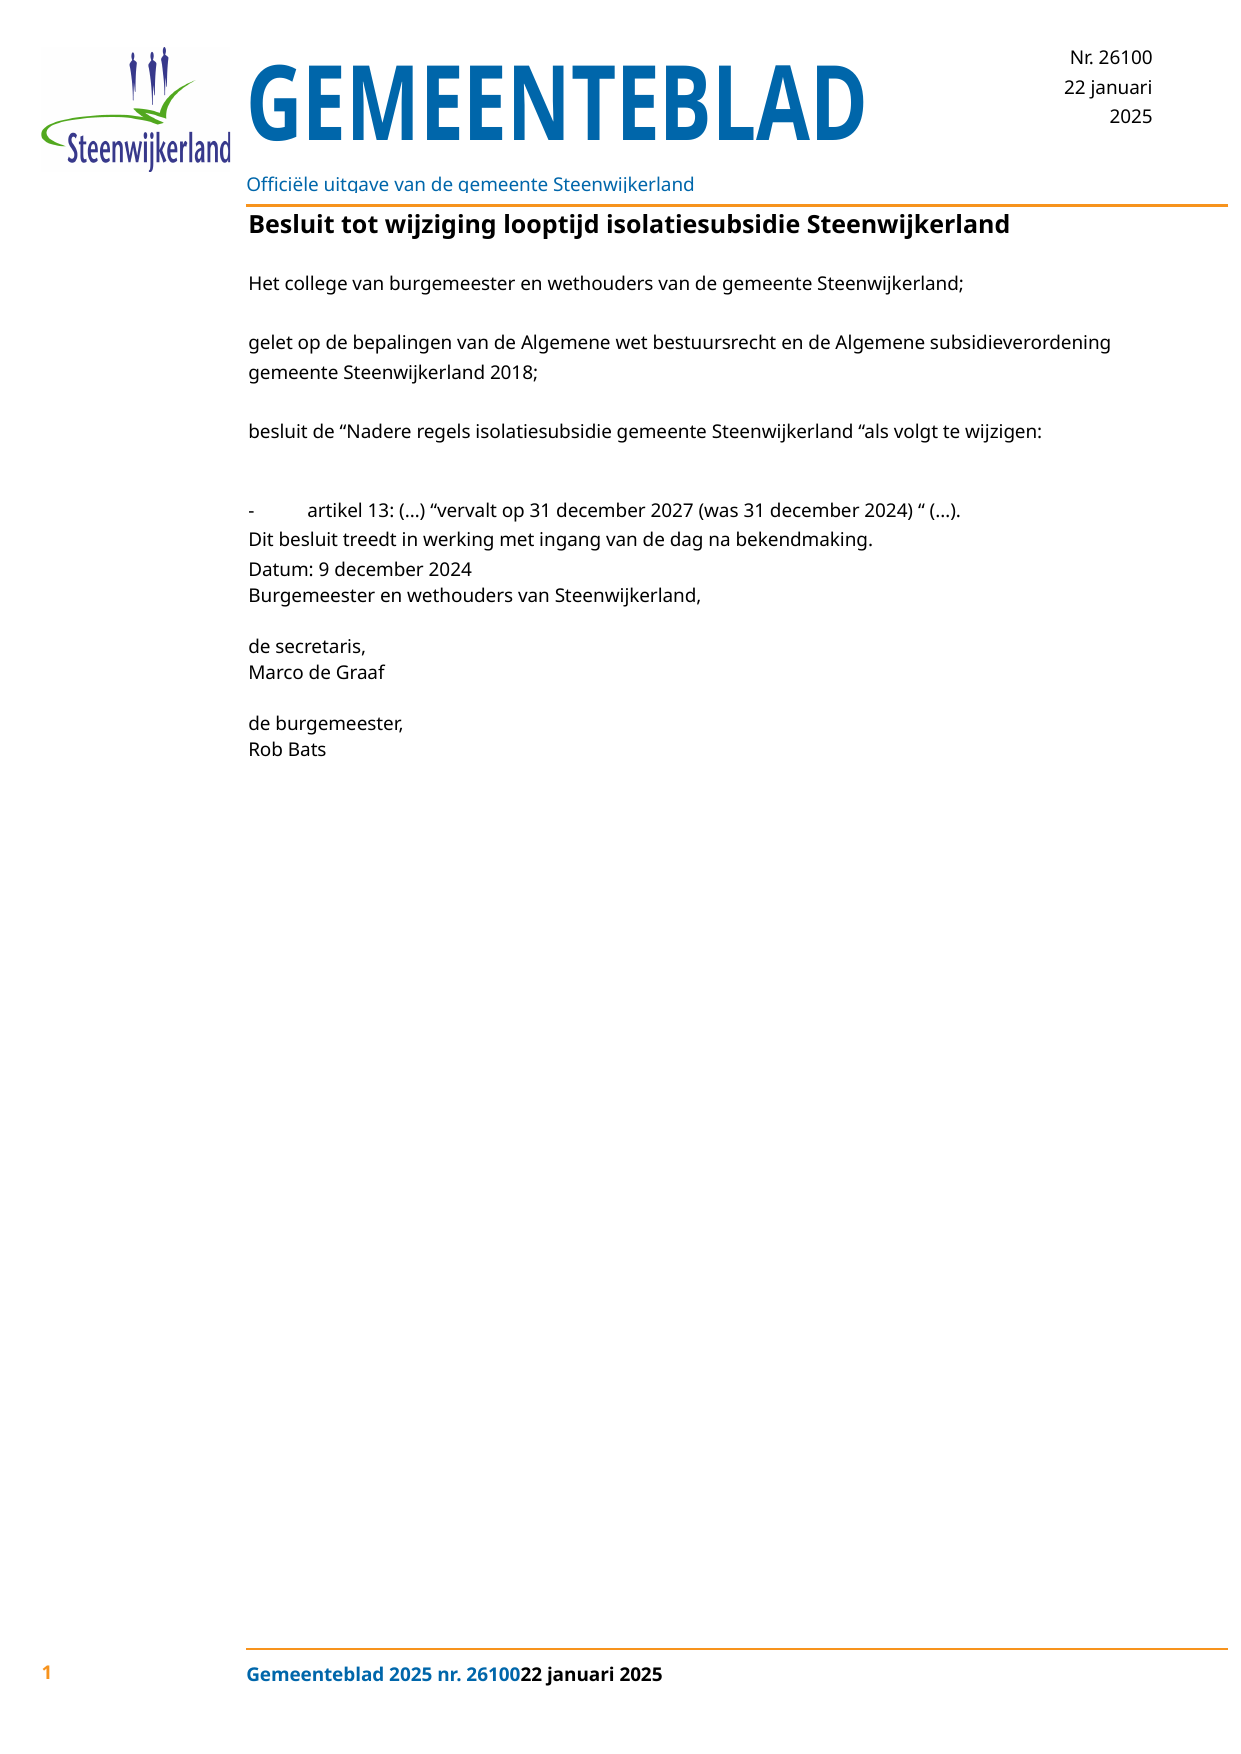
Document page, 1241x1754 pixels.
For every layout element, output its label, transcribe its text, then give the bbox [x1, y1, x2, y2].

picture [41, 47, 231, 172]
text Datum: 9 december 2024 [248, 556, 1152, 582]
text Rob Bats [248, 736, 1152, 762]
text gelet op de bepalingen van de Algemene wet bestuursrecht en de Algemene subsidieverordening gemeente Steenwijkerland 2018; [248, 329, 1152, 385]
list artikel 13: (…) “vervalt op 31 december 2027 (was 31 december 2024) “ (…). [248, 497, 1152, 523]
text de secretaris, [248, 633, 1152, 659]
text Burgemeester en wethouders van Steenwijkerland, [248, 582, 1152, 608]
text Marco de Graaf [248, 659, 1152, 685]
text Besluit tot wijziging looptijd isolatiesubsidie Steenwijkerland [248, 207, 1152, 241]
text Dit besluit treedt in werking met ingang van de dag na bekendmaking. [248, 527, 1152, 552]
text Het college van burgemeester en wethouders van de gemeente Steenwijkerland; [248, 270, 1152, 296]
text de burgemeester, [248, 711, 1152, 736]
text besluit de “Nadere regels isolatiesubsidie gemeente Steenwijkerland “als volgt te wijzigen: [248, 418, 1152, 444]
